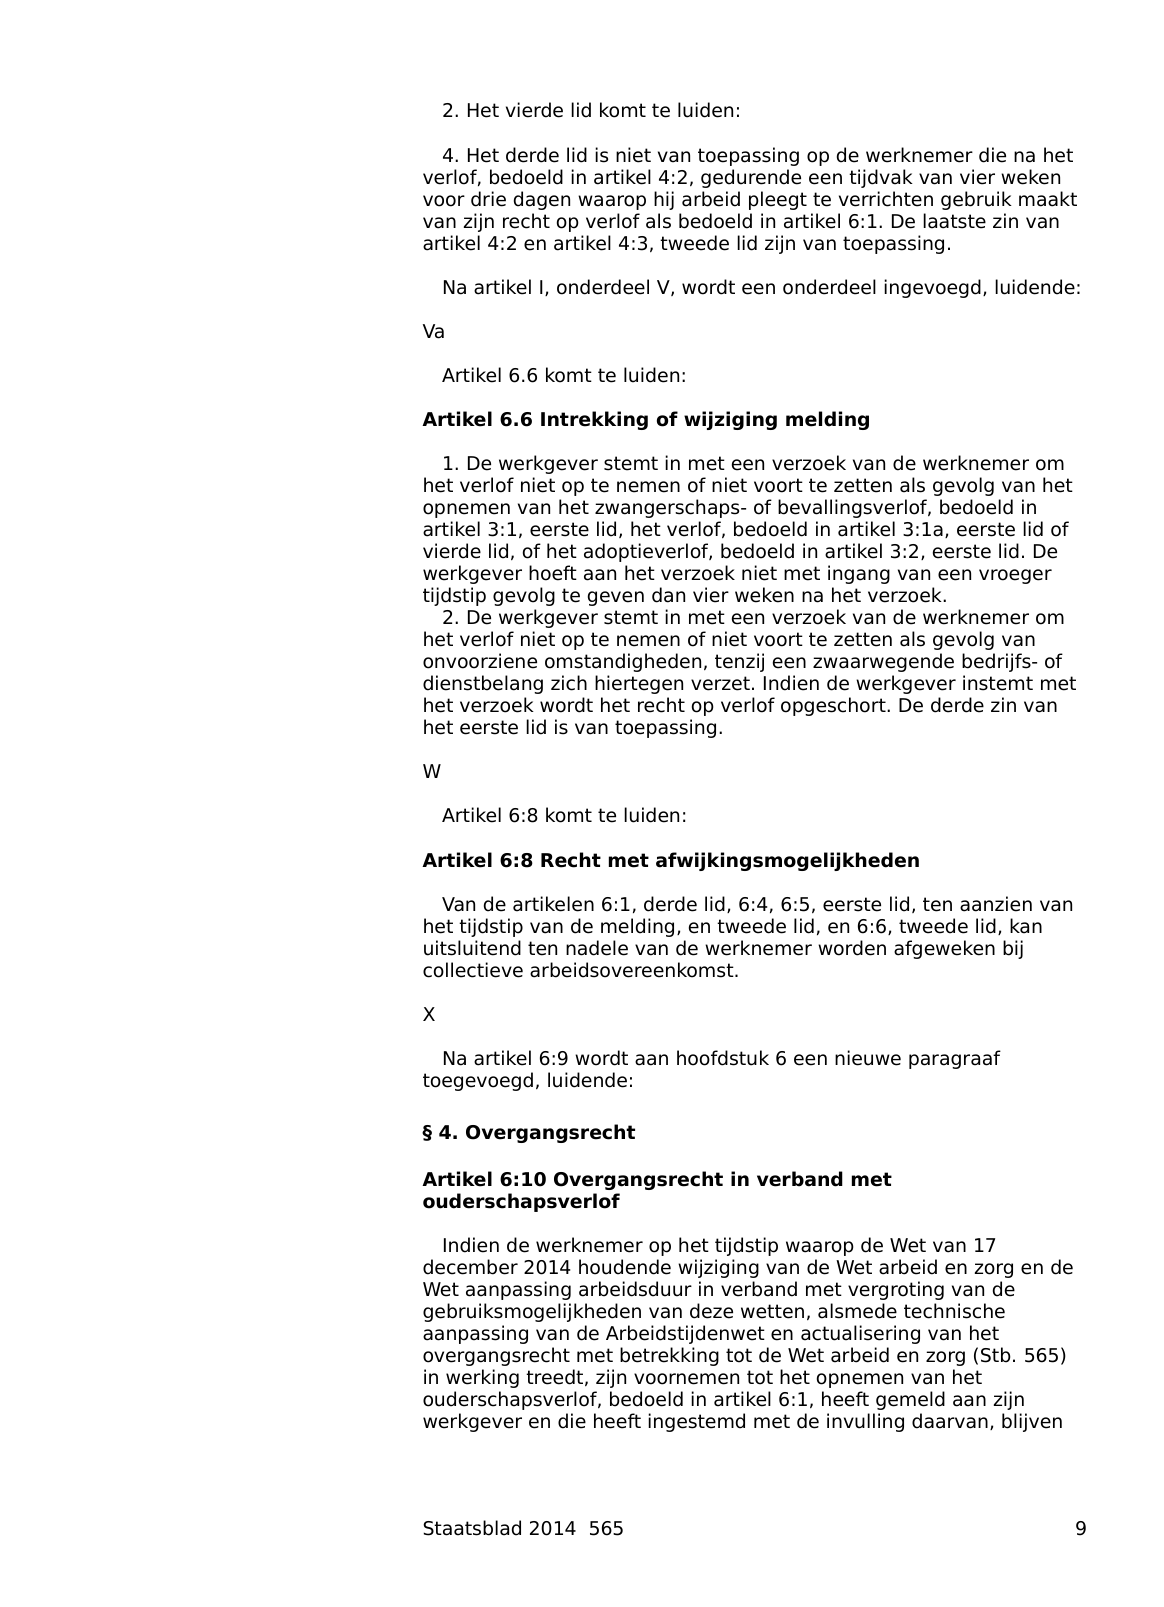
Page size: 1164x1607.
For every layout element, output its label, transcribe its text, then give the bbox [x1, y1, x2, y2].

text W [422, 761, 1087, 783]
subtitle Artikel 6:8 Recht met afwijkingsmogelijkheden [422, 849, 1087, 872]
text Artikel 6:8 komt te luiden: [422, 805, 1087, 827]
text Na artikel 6:9 wordt aan hoofdstuk 6 een nieuwe paragraaf toegevoegd, luidende: [422, 1048, 1087, 1092]
text 4. Het derde lid is niet van toepassing op de werknemer die na het verlof, bedoeld in artikel 4:2, gedurende een tijdvak van vier weken voor drie dagen waarop hij arbeid pleegt te verrichten gebruik maakt van zijn recht op verlof als bedoeld in artikel 6:1. De laatste zin van artikel 4:2 en artikel 4:3, tweede lid zijn van toepassing. [422, 144, 1087, 254]
subtitle Artikel 6.6 Intrekking of wijziging melding [422, 409, 1087, 431]
text Artikel 6.6 komt te luiden: [422, 365, 1087, 387]
subtitle § 4. Overgangsrecht [422, 1122, 1087, 1144]
subtitle Artikel 6:10 Overgangsrecht in verband met ouderschapsverlof [422, 1169, 1087, 1213]
text 2. Het vierde lid komt te luiden: [422, 100, 1087, 122]
text 2. De werkgever stemt in met een verzoek van de werknemer om het verlof niet op te nemen of niet voort te zetten als gevolg van onvoorziene omstandigheden, tenzij een zwaarwegende bedrijfs- of dienstbelang zich hiertegen verzet. Indien de werkgever instemt met het verzoek wordt het recht op verlof opgeschort. De derde zin van het eerste lid is van toepassing. [422, 607, 1087, 739]
text Indien de werknemer op het tijdstip waarop de Wet van 17 december 2014 houdende wijziging van de Wet arbeid en zorg en de Wet aanpassing arbeidsduur in verband met vergroting van de gebruiksmogelijkheden van deze wetten, alsmede technische aanpassing van de Arbeidstijdenwet en actualisering van het overgangsrecht met betrekking tot de Wet arbeid en zorg (Stb. 565) in werking treedt, zijn voornemen tot het opnemen van het ouderschapsverlof, bedoeld in artikel 6:1, heeft gemeld aan zijn werkgever en die heeft ingestemd met de invulling daarvan, blijven [422, 1235, 1087, 1433]
text Van de artikelen 6:1, derde lid, 6:4, 6:5, eerste lid, ten aanzien van het tijdstip van de melding, en tweede lid, en 6:6, tweede lid, kan uitsluitend ten nadele van de werknemer worden afgeweken bij collectieve arbeidsovereenkomst. [422, 894, 1087, 982]
text X [422, 1004, 1087, 1026]
text Na artikel I, onderdeel V, wordt een onderdeel ingevoegd, luidende: [422, 277, 1087, 299]
text 1. De werkgever stemt in met een verzoek van de werknemer om het verlof niet op te nemen of niet voort te zetten als gevolg van het opnemen van het zwangerschaps- of bevallingsverlof, bedoeld in artikel 3:1, eerste lid, het verlof, bedoeld in artikel 3:1a, eerste lid of vierde lid, of het adoptieverlof, bedoeld in artikel 3:2, eerste lid. De werkgever hoeft aan het verzoek niet met ingang van een vroeger tijdstip gevolg te geven dan vier weken na het verzoek. [422, 453, 1087, 607]
text Va [422, 321, 1087, 343]
